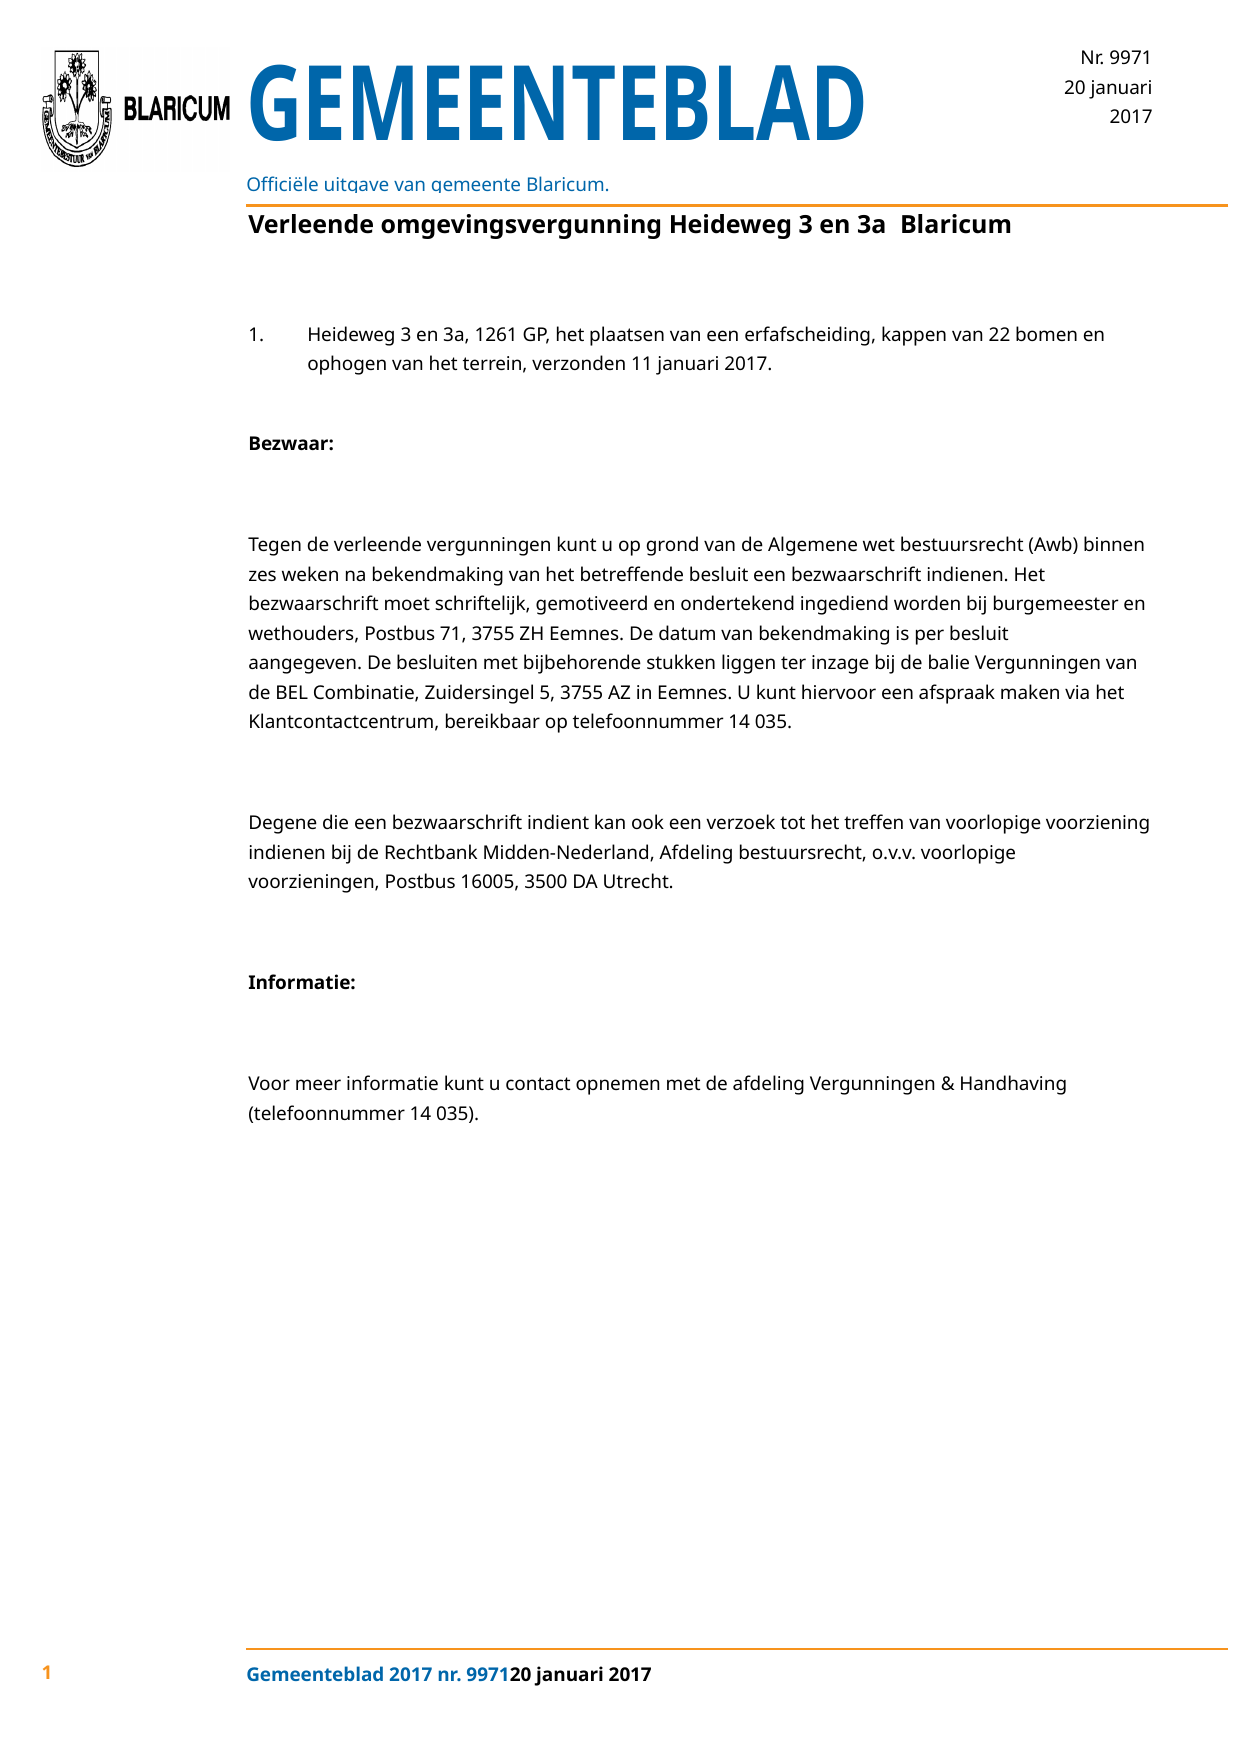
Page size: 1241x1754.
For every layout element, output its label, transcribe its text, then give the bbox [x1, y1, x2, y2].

picture [41, 47, 231, 172]
text Informatie: [248, 969, 1152, 995]
text Tegen de verleende vergunningen kunt u op grond van de Algemene wet bestuursrecht (Awb) binnen zes weken na bekendmaking van het betreffende besluit een bezwaarschrift indienen. Het bezwaarschrift moet schriftelijk, gemotiveerd en ondertekend ingediend worden bij burgemeester en wethouders, Postbus 71, 3755 ZH Eemnes. De datum van bekendmaking is per besluit aangegeven. De besluiten met bijbehorende stukken liggen ter inzage bij de balie Vergunningen van de BEL Combinatie, Zuidersingel 5, 3755 AZ in Eemnes. U kunt hiervoor een afspraak maken via het Klantcontactcentrum, bereikbaar op telefoonnummer 14 035. [248, 531, 1152, 734]
list Heideweg 3 en 3a, 1261 GP, het plaatsen van een erfafscheiding, kappen van 22 bomen en ophogen van het terrein, verzonden 11 januari 2017. [248, 321, 1152, 376]
text Voor meer informatie kunt u contact opnemen met de afdeling Vergunningen & Handhaving (telefoonnummer 14 035). [248, 1070, 1152, 1126]
text Degene die een bezwaarschrift indient kan ook een verzoek tot het treffen van voorlopige voorziening indienen bij de Rechtbank Midden-Nederland, Afdeling bestuursrecht, o.v.v. voorlopige voorzieningen, Postbus 16005, 3500 DA Utrecht. [248, 809, 1152, 894]
text Bezwaar: [248, 430, 1152, 456]
text Verleende omgevingsvergunning Heideweg 3 en 3a Blaricum [248, 207, 1152, 241]
